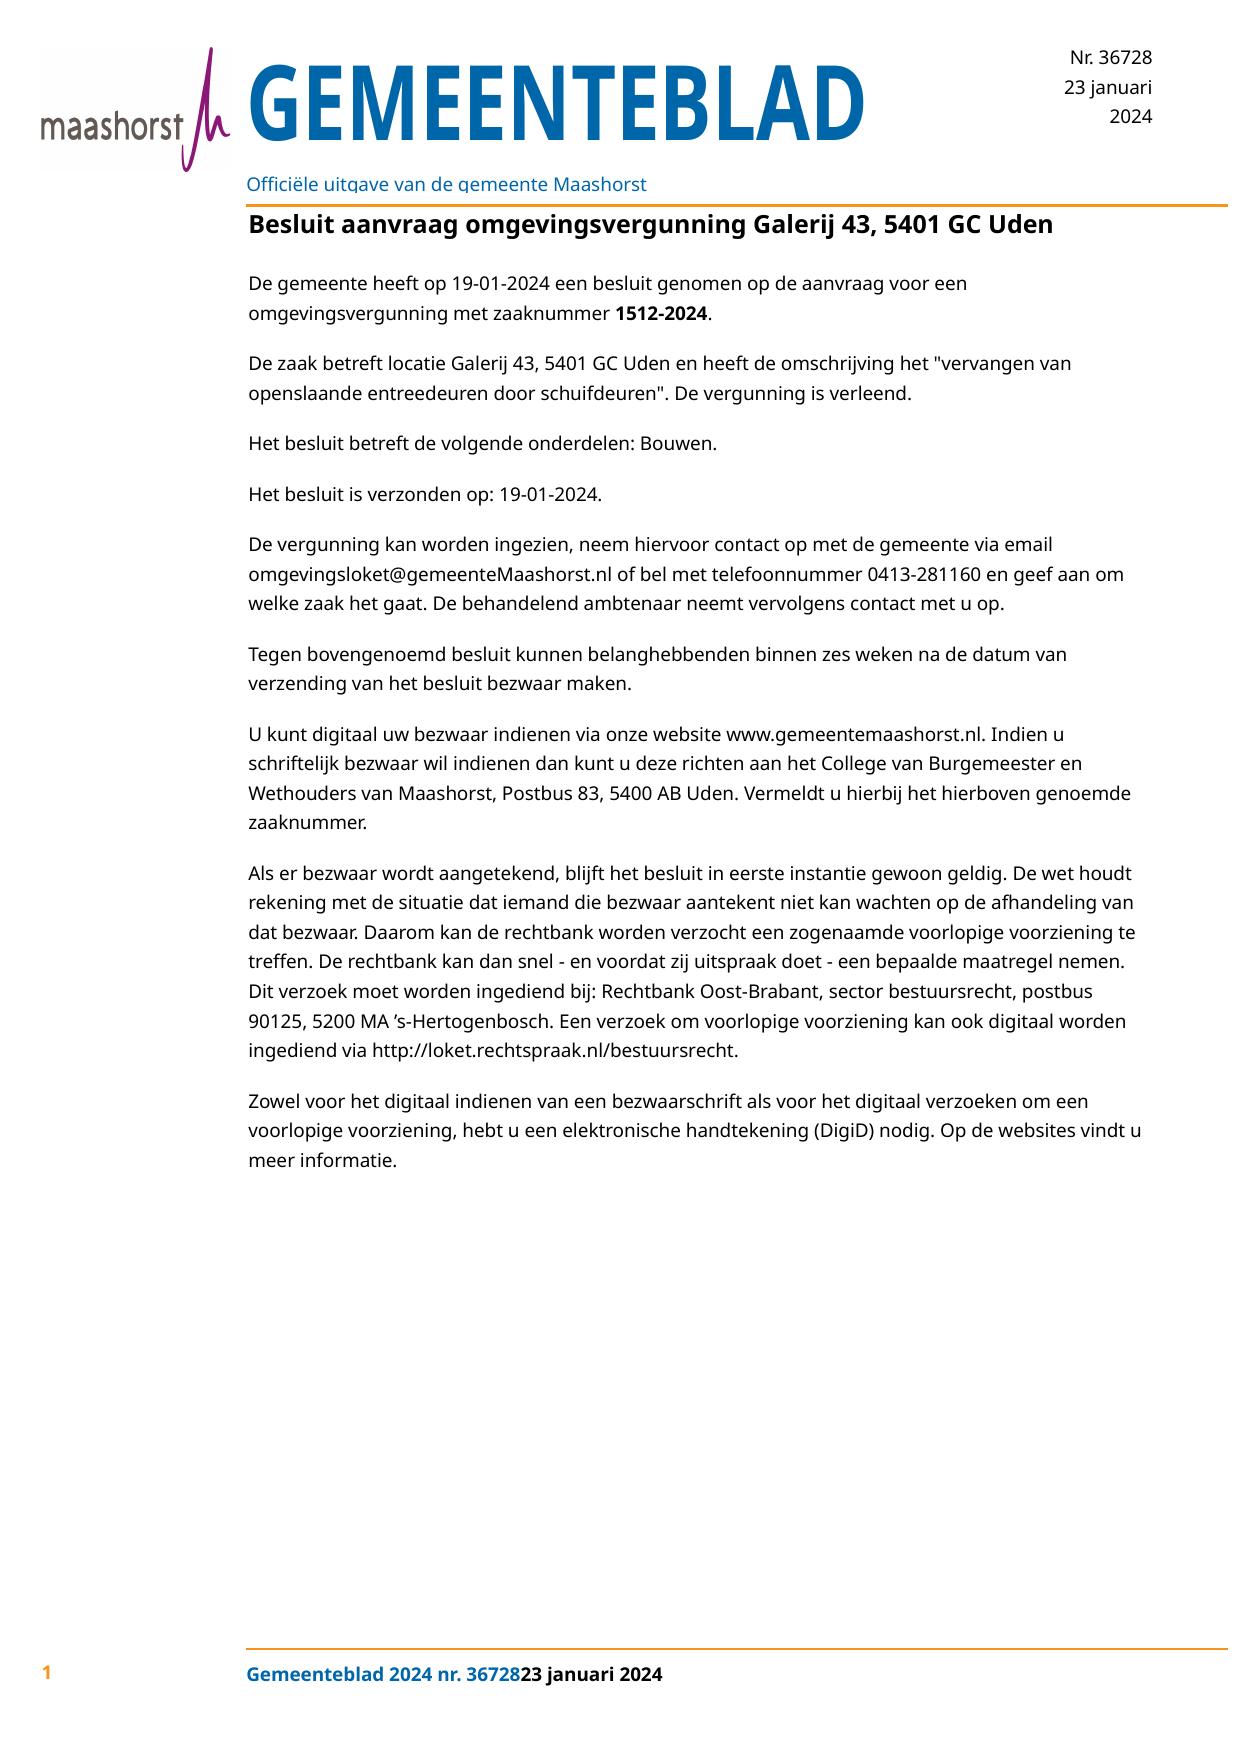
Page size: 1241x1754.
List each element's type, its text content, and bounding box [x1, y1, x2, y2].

text Het besluit is verzonden op: 19-01-2024. [248, 481, 1152, 506]
text Als er bezwaar wordt aangetekend, blijft het besluit in eerste instantie gewoon geldig. De wet houdt rekening met de situatie dat iemand die bezwaar aantekent niet kan wachten op de afhandeling van dat bezwaar. Daarom kan de rechtbank worden verzocht een zogenaamde voorlopige voorziening te treffen. De rechtbank kan dan snel - en voordat zij uitspraak doet - een bepaalde maatregel nemen. Dit verzoek moet worden ingediend bij: Rechtbank Oost-Brabant, sector bestuursrecht, postbus 90125, 5200 MA ’s-Hertogenbosch. Een verzoek om voorlopige voorziening kan ook digitaal worden ingediend via http://loket.rechtspraak.nl/bestuursrecht. [248, 860, 1152, 1063]
text Het besluit betreft de volgende onderdelen: Bouwen. [248, 430, 1152, 456]
picture [41, 47, 231, 172]
text De zaak betreft locatie Galerij 43, 5401 GC Uden en heeft de omschrijving het "vervangen van openslaande entreedeuren door schuifdeuren". De vergunning is verleend. [248, 350, 1152, 406]
text De vergunning kan worden ingezien, neem hiervoor contact op met de gemeente via email omgevingsloket@gemeenteMaashorst.nl of bel met telefoonnummer 0413-281160 en geef aan om welke zaak het gaat. De behandelend ambtenaar neemt vervolgens contact met u op. [248, 531, 1152, 616]
text U kunt digitaal uw bezwaar indienen via onze website www.gemeentemaashorst.nl. Indien u schriftelijk bezwaar wil indienen dan kunt u deze richten aan het College van Burgemeester en Wethouders van Maashorst, Postbus 83, 5400 AB Uden. Vermeldt u hierbij het hierboven genoemde zaaknummer. [248, 721, 1152, 835]
text Tegen bovengenoemd besluit kunnen belanghebbenden binnen zes weken na de datum van verzending van het besluit bezwaar maken. [248, 641, 1152, 696]
text Besluit aanvraag omgevingsvergunning Galerij 43, 5401 GC Uden [248, 207, 1152, 241]
text Zowel voor het digitaal indienen van een bezwaarschrift als voor het digitaal verzoeken om een voorlopige voorziening, hebt u een elektronische handtekening (DigiD) nodig. Op de websites vindt u meer informatie. [248, 1088, 1152, 1173]
text De gemeente heeft op 19-01-2024 een besluit genomen op de aanvraag voor een omgevingsvergunning met zaaknummer 1512-2024. [248, 270, 1152, 326]
